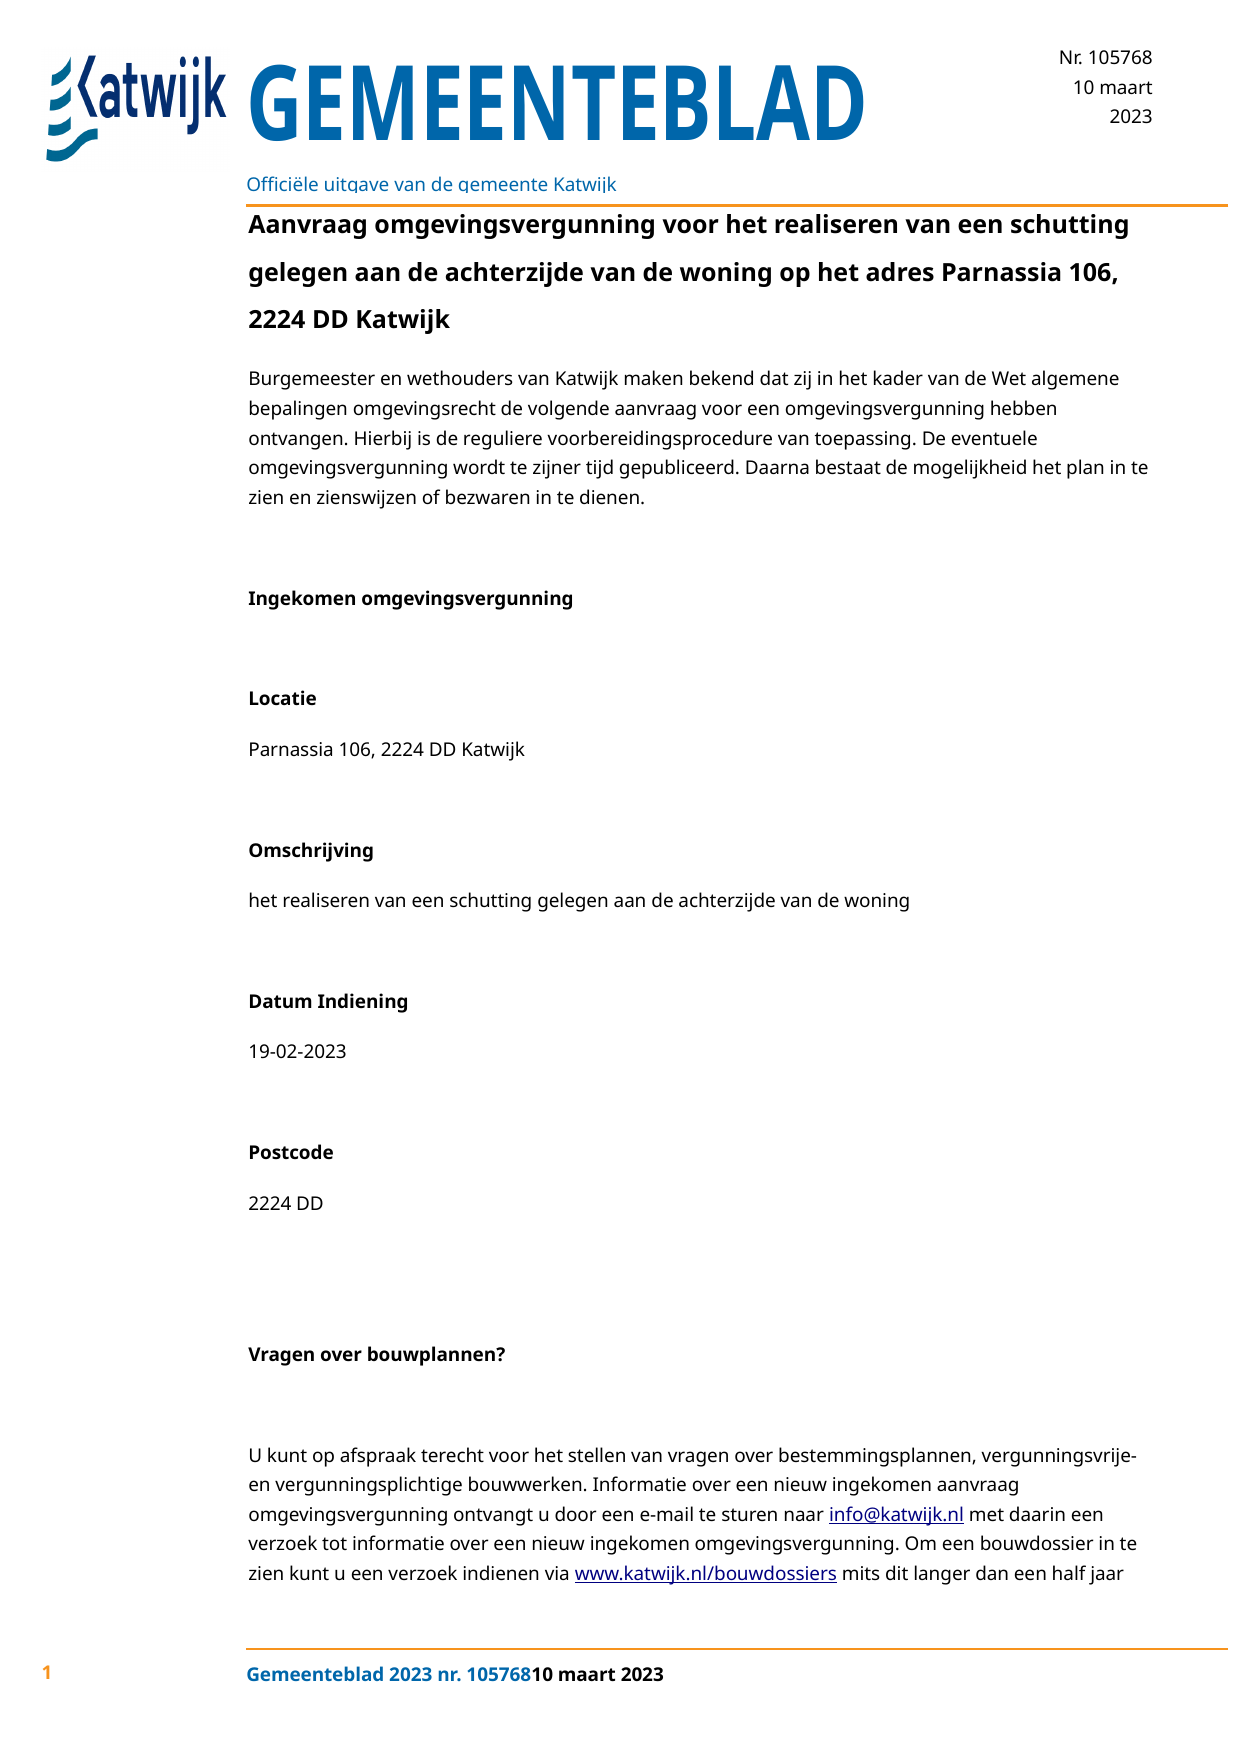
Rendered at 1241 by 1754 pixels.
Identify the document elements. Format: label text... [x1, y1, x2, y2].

text Datum Indiening [248, 988, 1152, 1014]
text Parnassia 106, 2224 DD Katwijk [248, 736, 1152, 762]
text Vragen over bouwplannen? [248, 1341, 1152, 1367]
text het realiseren van een schutting gelegen aan de achterzijde van de woning [248, 887, 1152, 913]
text Locatie [248, 686, 1152, 711]
text 19-02-2023 [248, 1038, 1152, 1064]
text 2224 DD [248, 1190, 1152, 1215]
text Ingekomen omgevingsvergunning [248, 585, 1152, 610]
text Aanvraag omgevingsvergunning voor het realiseren van een schutting gelegen aan de achterzijde van de woning op het adres Parnassia 106, 2224 DD Katwijk [248, 207, 1152, 336]
text U kunt op afspraak terecht voor het stellen van vragen over bestemmingsplannen, vergunningsvrije- en vergunningsplichtige bouwwerken. Informatie over een nieuw ingekomen aanvraag omgevingsvergunning ontvangt u door een e-mail te sturen naar info@katwijk.nl met daarin een verzoek tot informatie over een nieuw ingekomen omgevingsvergunning. Om een bouwdossier in te zien kunt u een verzoek indienen via www.katwijk.nl/bouwdossiers mits dit langer dan een half jaar [248, 1442, 1152, 1586]
text Postcode [248, 1139, 1152, 1165]
text Burgemeester en wethouders van Katwijk maken bekend dat zij in het kader van de Wet algemene bepalingen omgevingsrecht de volgende aanvraag voor een omgevingsvergunning hebben ontvangen. Hierbij is de reguliere voorbereidingsprocedure van toepassing. De eventuele omgevingsvergunning wordt te zijner tijd gepubliceerd. Daarna bestaat de mogelijkheid het plan in te zien en zienswijzen of bezwaren in te dienen. [248, 366, 1152, 509]
text Omschrijving [248, 837, 1152, 862]
picture [41, 47, 231, 172]
